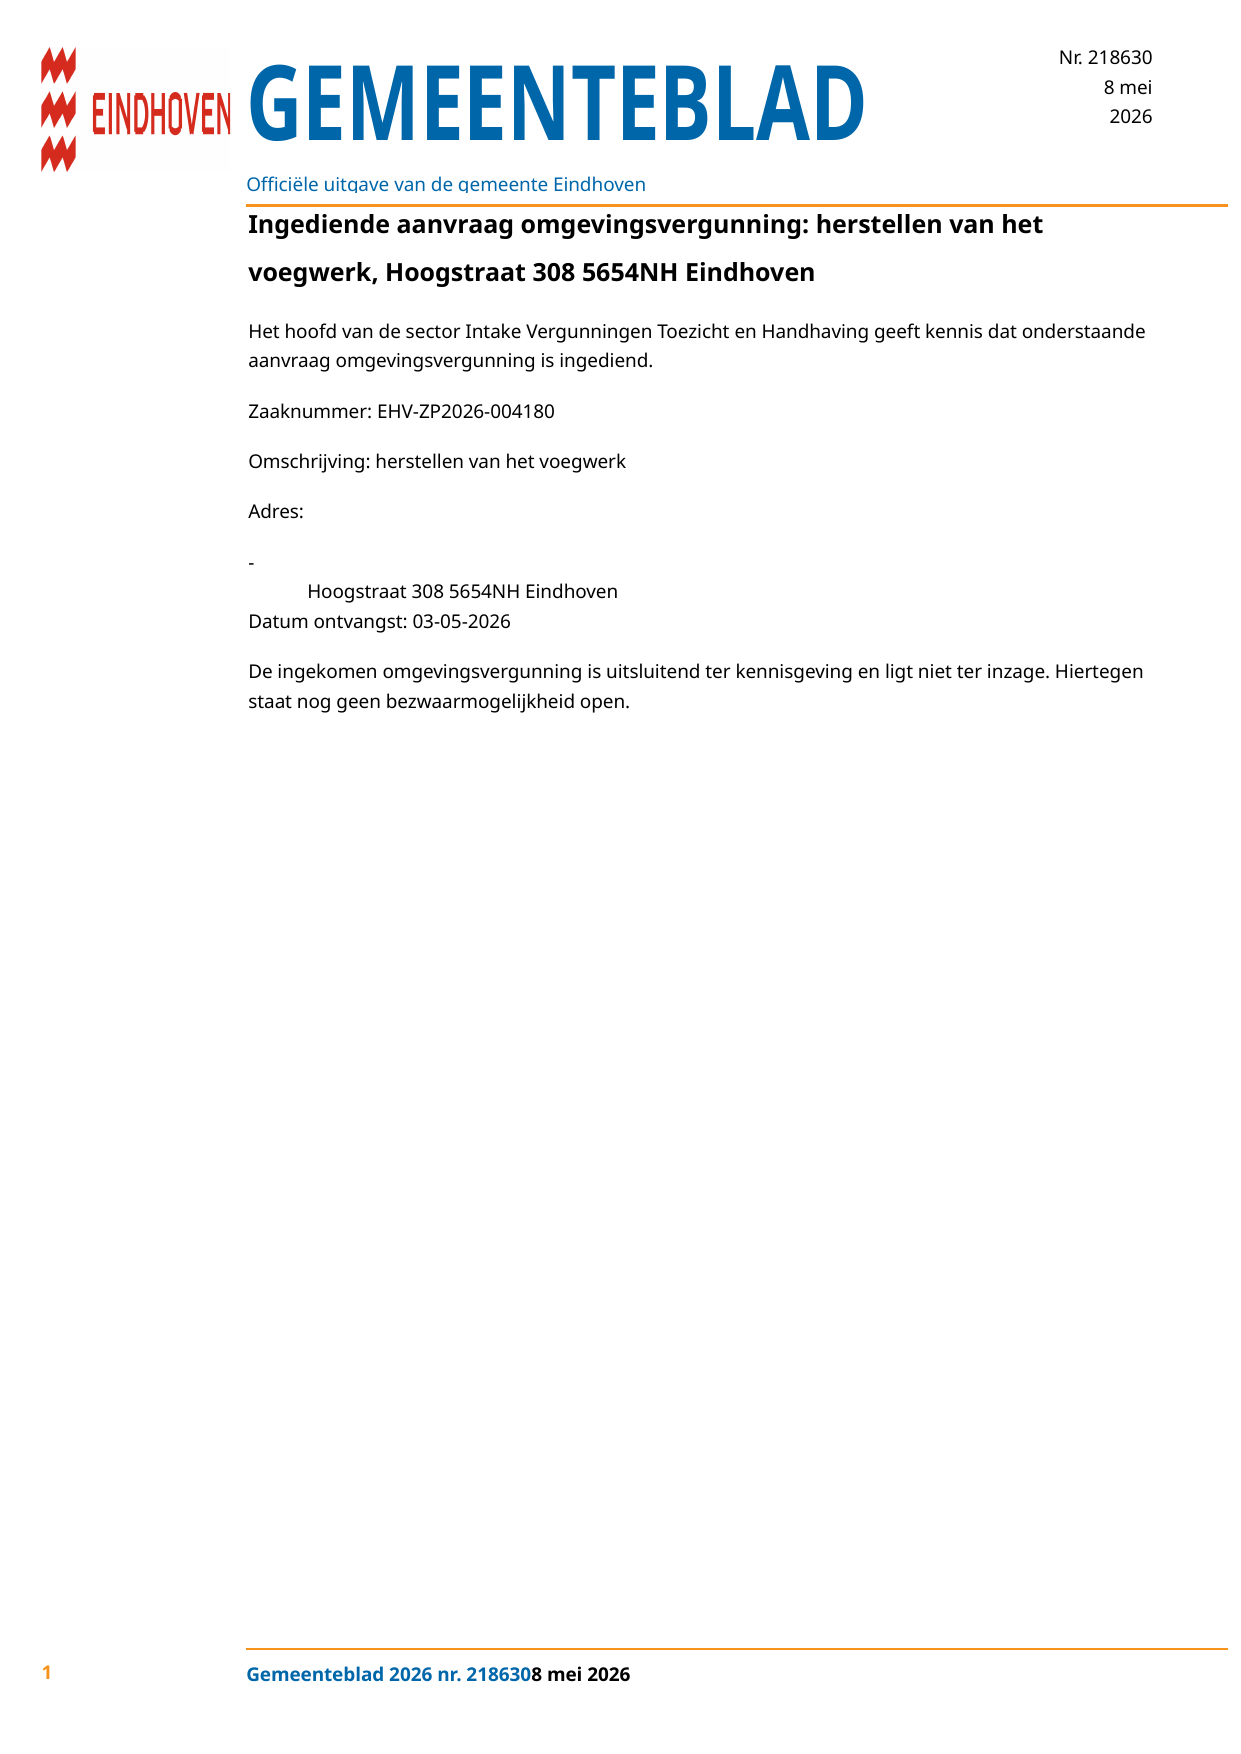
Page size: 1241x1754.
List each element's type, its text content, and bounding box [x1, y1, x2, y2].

text Adres: [248, 499, 1152, 524]
text Zaaknummer: EHV-ZP2026-004180 [248, 398, 1152, 424]
text Het hoofd van de sector Intake Vergunningen Toezicht en Handhaving geeft kennis dat onderstaande aanvraag omgevingsvergunning is ingediend. [248, 318, 1152, 373]
text De ingekomen omgevingsvergunning is uitsluitend ter kennisgeving en ligt niet ter inzage. Hiertegen staat nog geen bezwaarmogelijkheid open. [248, 659, 1152, 714]
text Datum ontvangst: 03-05-2026 [248, 608, 1152, 634]
text Omschrijving: herstellen van het voegwerk [248, 448, 1152, 474]
picture [41, 47, 231, 172]
list Hoogstraat 308 5654NH Eindhoven [248, 579, 1152, 604]
text Ingediende aanvraag omgevingsvergunning: herstellen van het voegwerk, Hoogstraat 308 5654NH Eindhoven [248, 207, 1152, 288]
